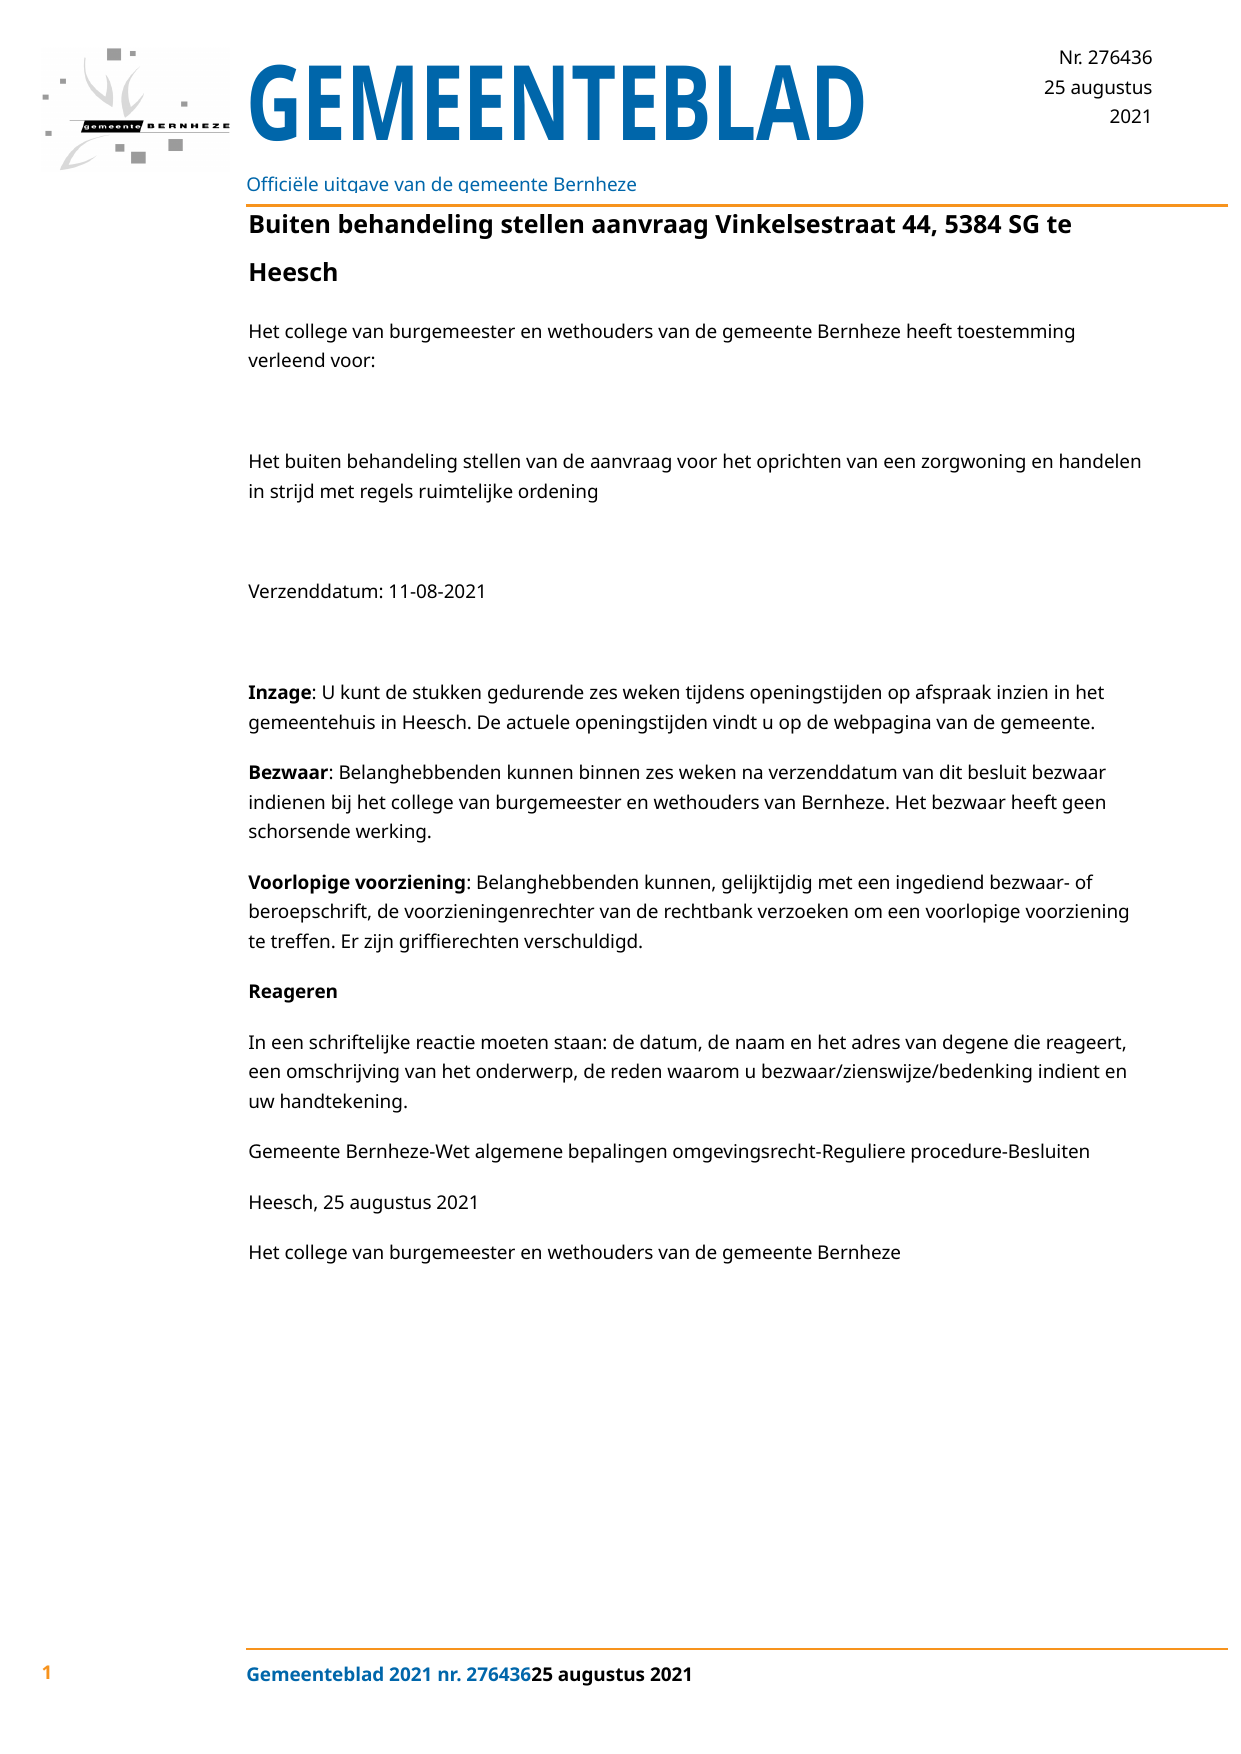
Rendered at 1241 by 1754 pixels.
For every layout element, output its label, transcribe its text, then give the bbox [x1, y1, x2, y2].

text Gemeente Bernheze-Wet algemene bepalingen omgevingsrecht-Reguliere procedure-Besluiten [248, 1139, 1152, 1164]
text Buiten behandeling stellen aanvraag Vinkelsestraat 44, 5384 SG te Heesch [248, 207, 1152, 288]
text In een schriftelijke reactie moeten staan: de datum, de naam en het adres van degene die reageert, een omschrijving van het onderwerp, de reden waarom u bezwaar/zienswijze/bedenking indient en uw handtekening. [248, 1029, 1152, 1114]
text Het buiten behandeling stellen van de aanvraag voor het oprichten van een zorgwoning en handelen in strijd met regels ruimtelijke ordening [248, 448, 1152, 504]
picture [41, 47, 231, 172]
text Bezwaar: Belanghebbenden kunnen binnen zes weken na verzenddatum van dit besluit bezwaar indienen bij het college van burgemeester en wethouders van Bernheze. Het bezwaar heeft geen schorsende werking. [248, 759, 1152, 844]
text Het college van burgemeester en wethouders van de gemeente Bernheze [248, 1239, 1152, 1265]
text Verzenddatum: 11-08-2021 [248, 579, 1152, 604]
text Inzage: U kunt de stukken gedurende zes weken tijdens openingstijden op afspraak inzien in het gemeentehuis in Heesch. De actuele openingstijden vindt u op de webpagina van de gemeente. [248, 679, 1152, 735]
text Het college van burgemeester en wethouders van de gemeente Bernheze heeft toestemming verleend voor: [248, 318, 1152, 373]
text Reageren [248, 979, 1152, 1004]
text Voorlopige voorziening: Belanghebbenden kunnen, gelijktijdig met een ingediend bezwaar- of beroepschrift, de voorzieningenrechter van de rechtbank verzoeken om een voorlopige voorziening te treffen. Er zijn griffierechten verschuldigd. [248, 869, 1152, 954]
text Heesch, 25 augustus 2021 [248, 1189, 1152, 1215]
